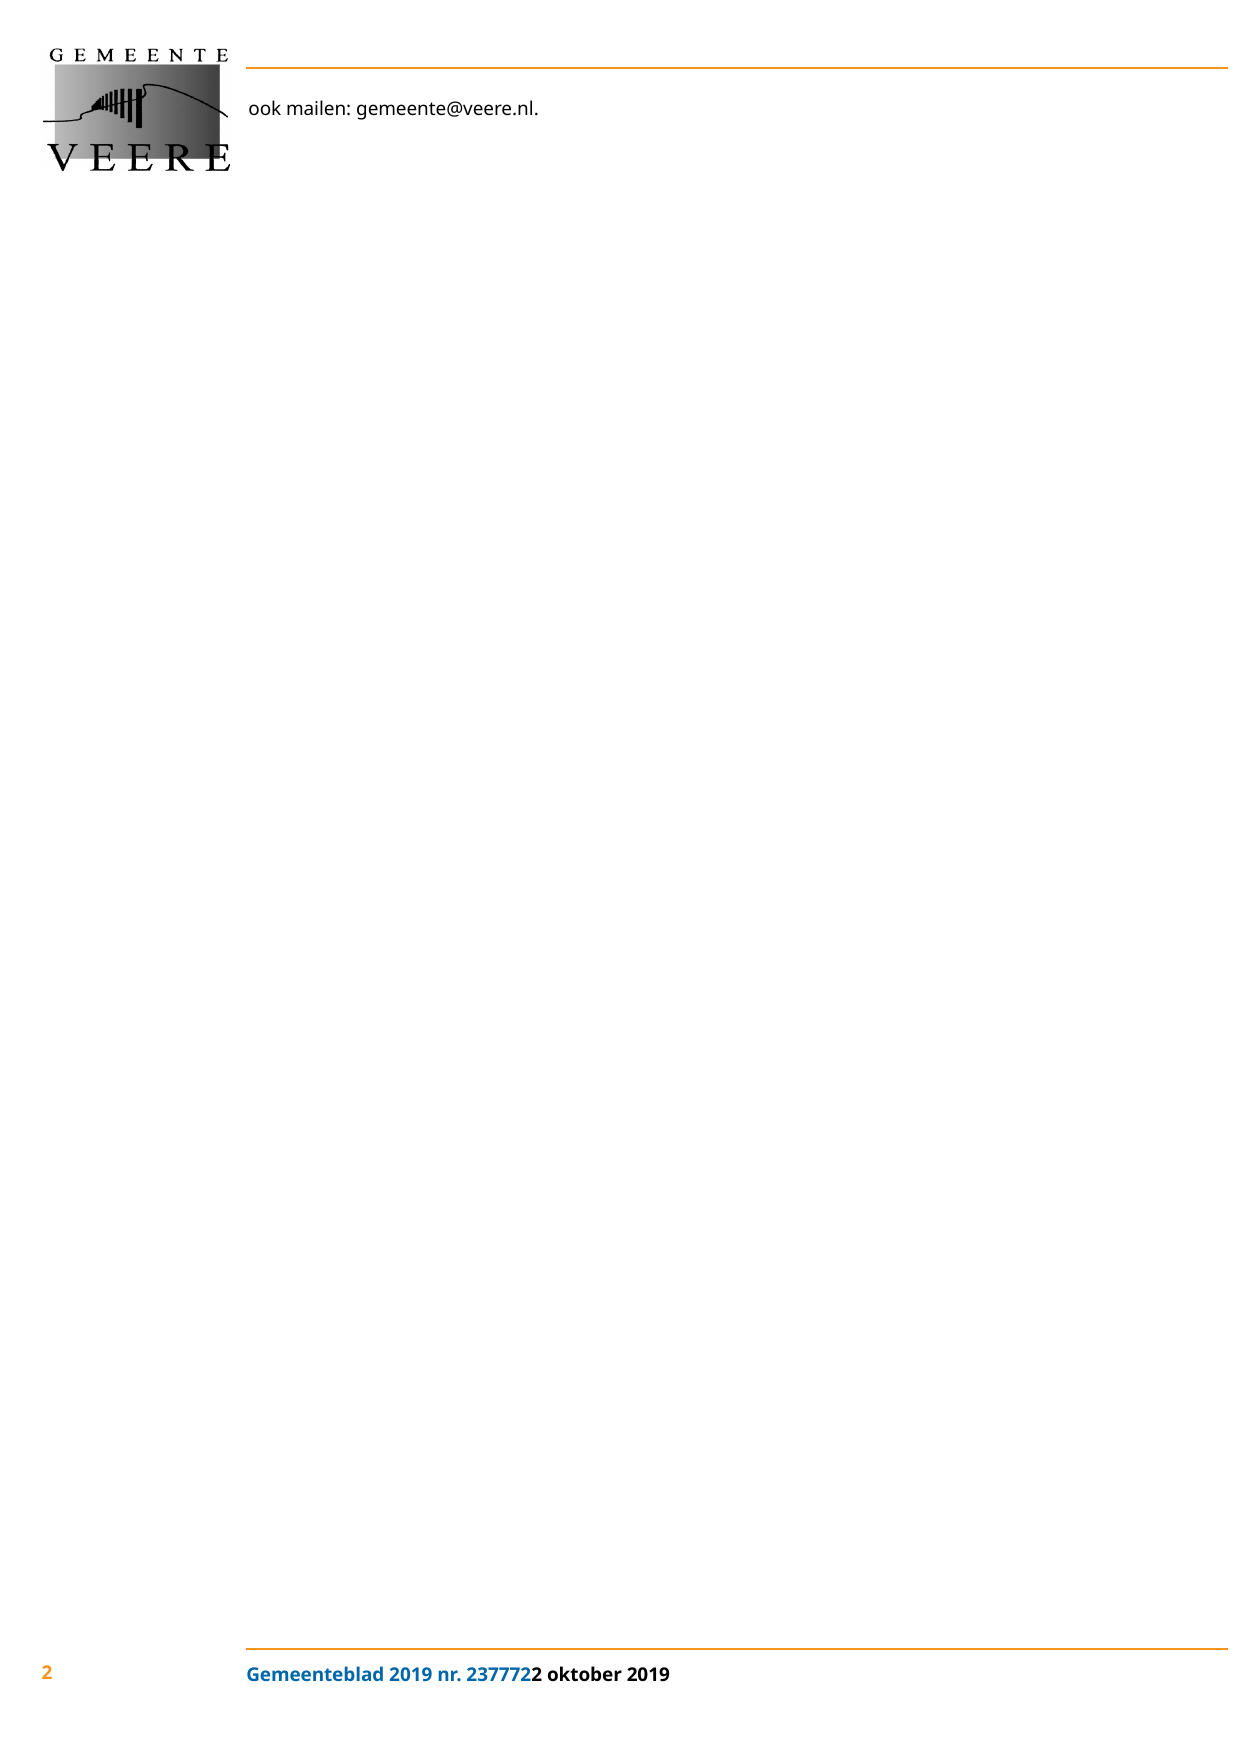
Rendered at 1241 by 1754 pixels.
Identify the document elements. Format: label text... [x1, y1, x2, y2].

text ook mailen: gemeente@veere.nl. [248, 95, 1152, 121]
picture [41, 47, 231, 172]
